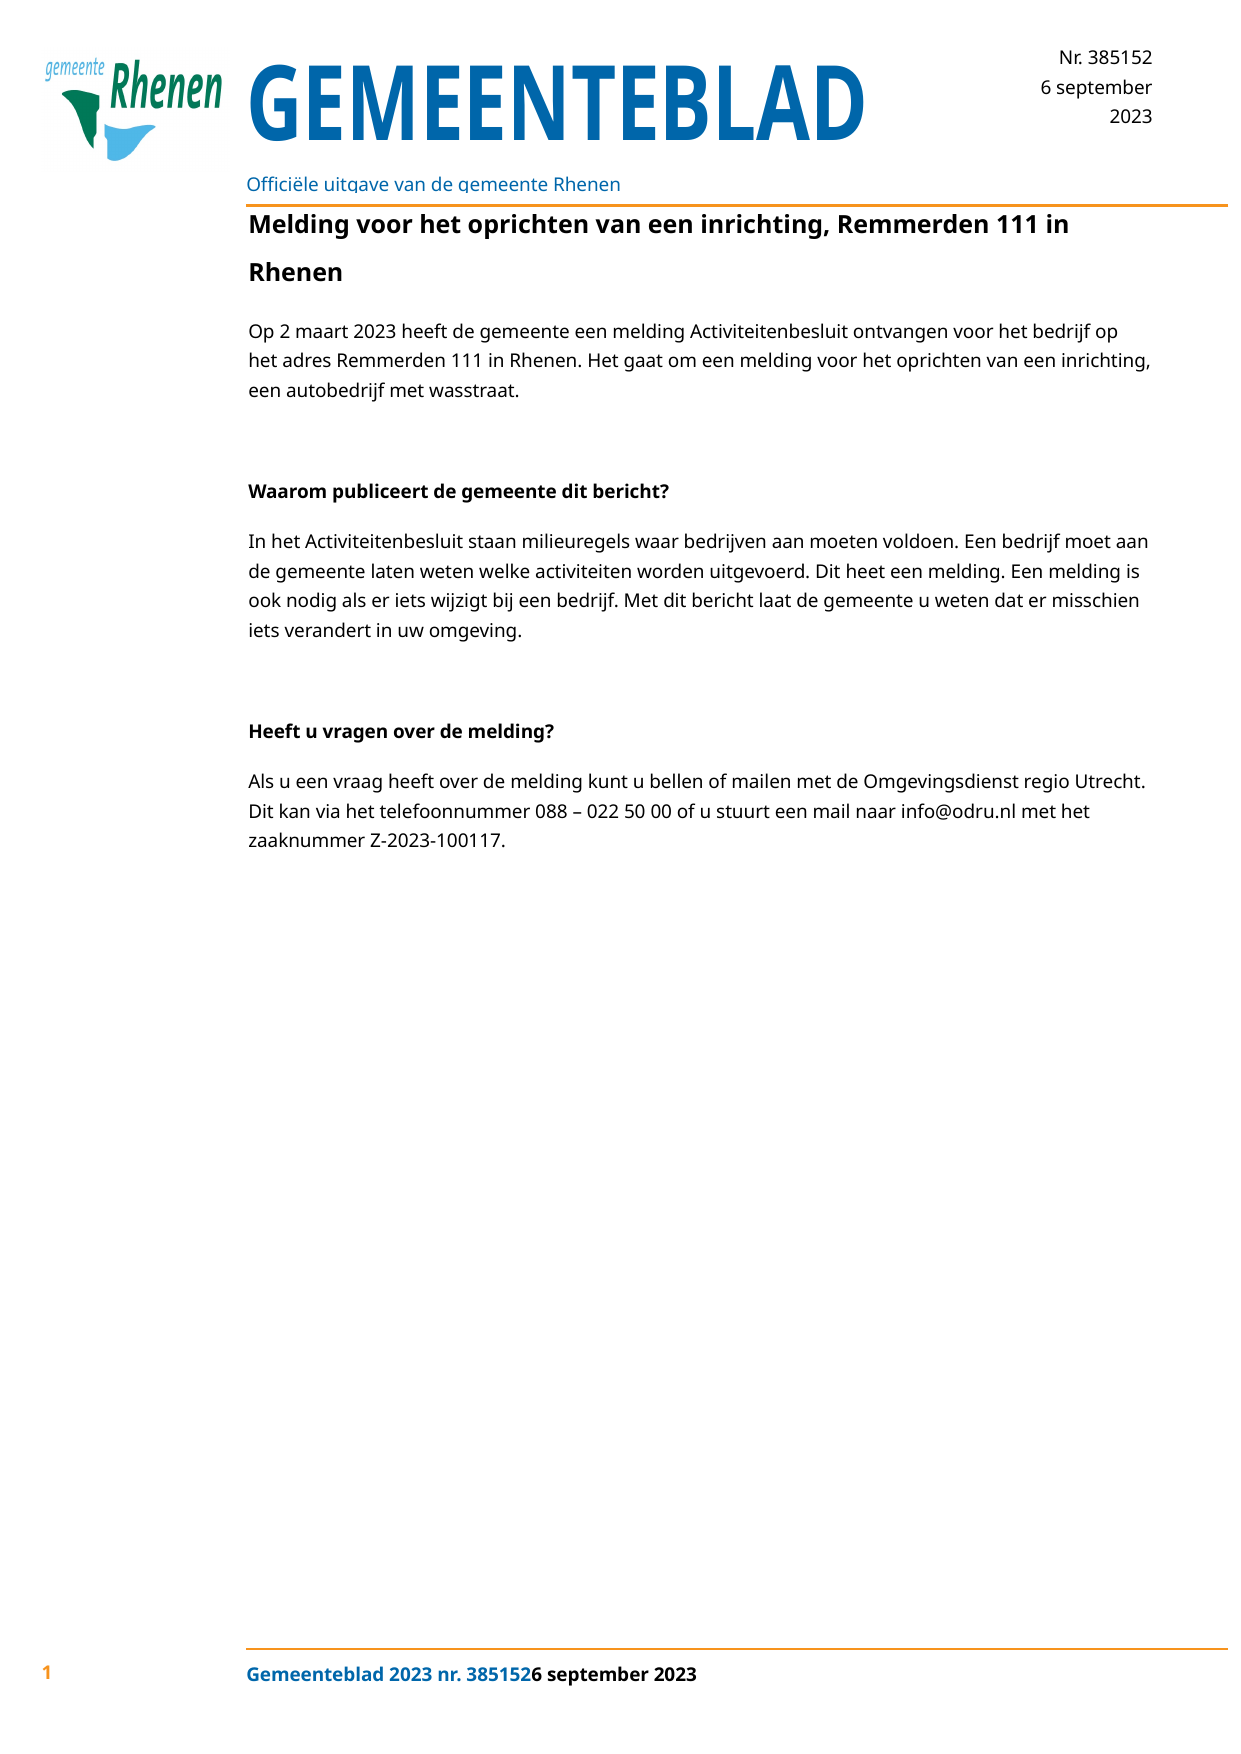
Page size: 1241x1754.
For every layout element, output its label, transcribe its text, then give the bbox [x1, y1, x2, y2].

text Op 2 maart 2023 heeft de gemeente een melding Activiteitenbesluit ontvangen voor het bedrijf op het adres Remmerden 111 in Rhenen. Het gaat om een melding voor het oprichten van een inrichting, een autobedrijf met wasstraat. [248, 318, 1152, 403]
text Heeft u vragen over de melding? [248, 718, 1152, 744]
text Als u een vraag heeft over de melding kunt u bellen of mailen met de Omgevingsdienst regio Utrecht. Dit kan via het telefoonnummer 088 – 022 50 00 of u stuurt een mail naar info@odru.nl met het zaaknummer Z-2023-100117. [248, 768, 1152, 853]
picture [41, 47, 231, 172]
text Waarom publiceert de gemeente dit bericht? [248, 478, 1152, 504]
text In het Activiteitenbesluit staan milieuregels waar bedrijven aan moeten voldoen. Een bedrijf moet aan de gemeente laten weten welke activiteiten worden uitgevoerd. Dit heet een melding. Een melding is ook nodig als er iets wijzigt bij een bedrijf. Met dit bericht laat de gemeente u weten dat er misschien iets verandert in uw omgeving. [248, 528, 1152, 643]
text Melding voor het oprichten van een inrichting, Remmerden 111 in Rhenen [248, 207, 1152, 288]
